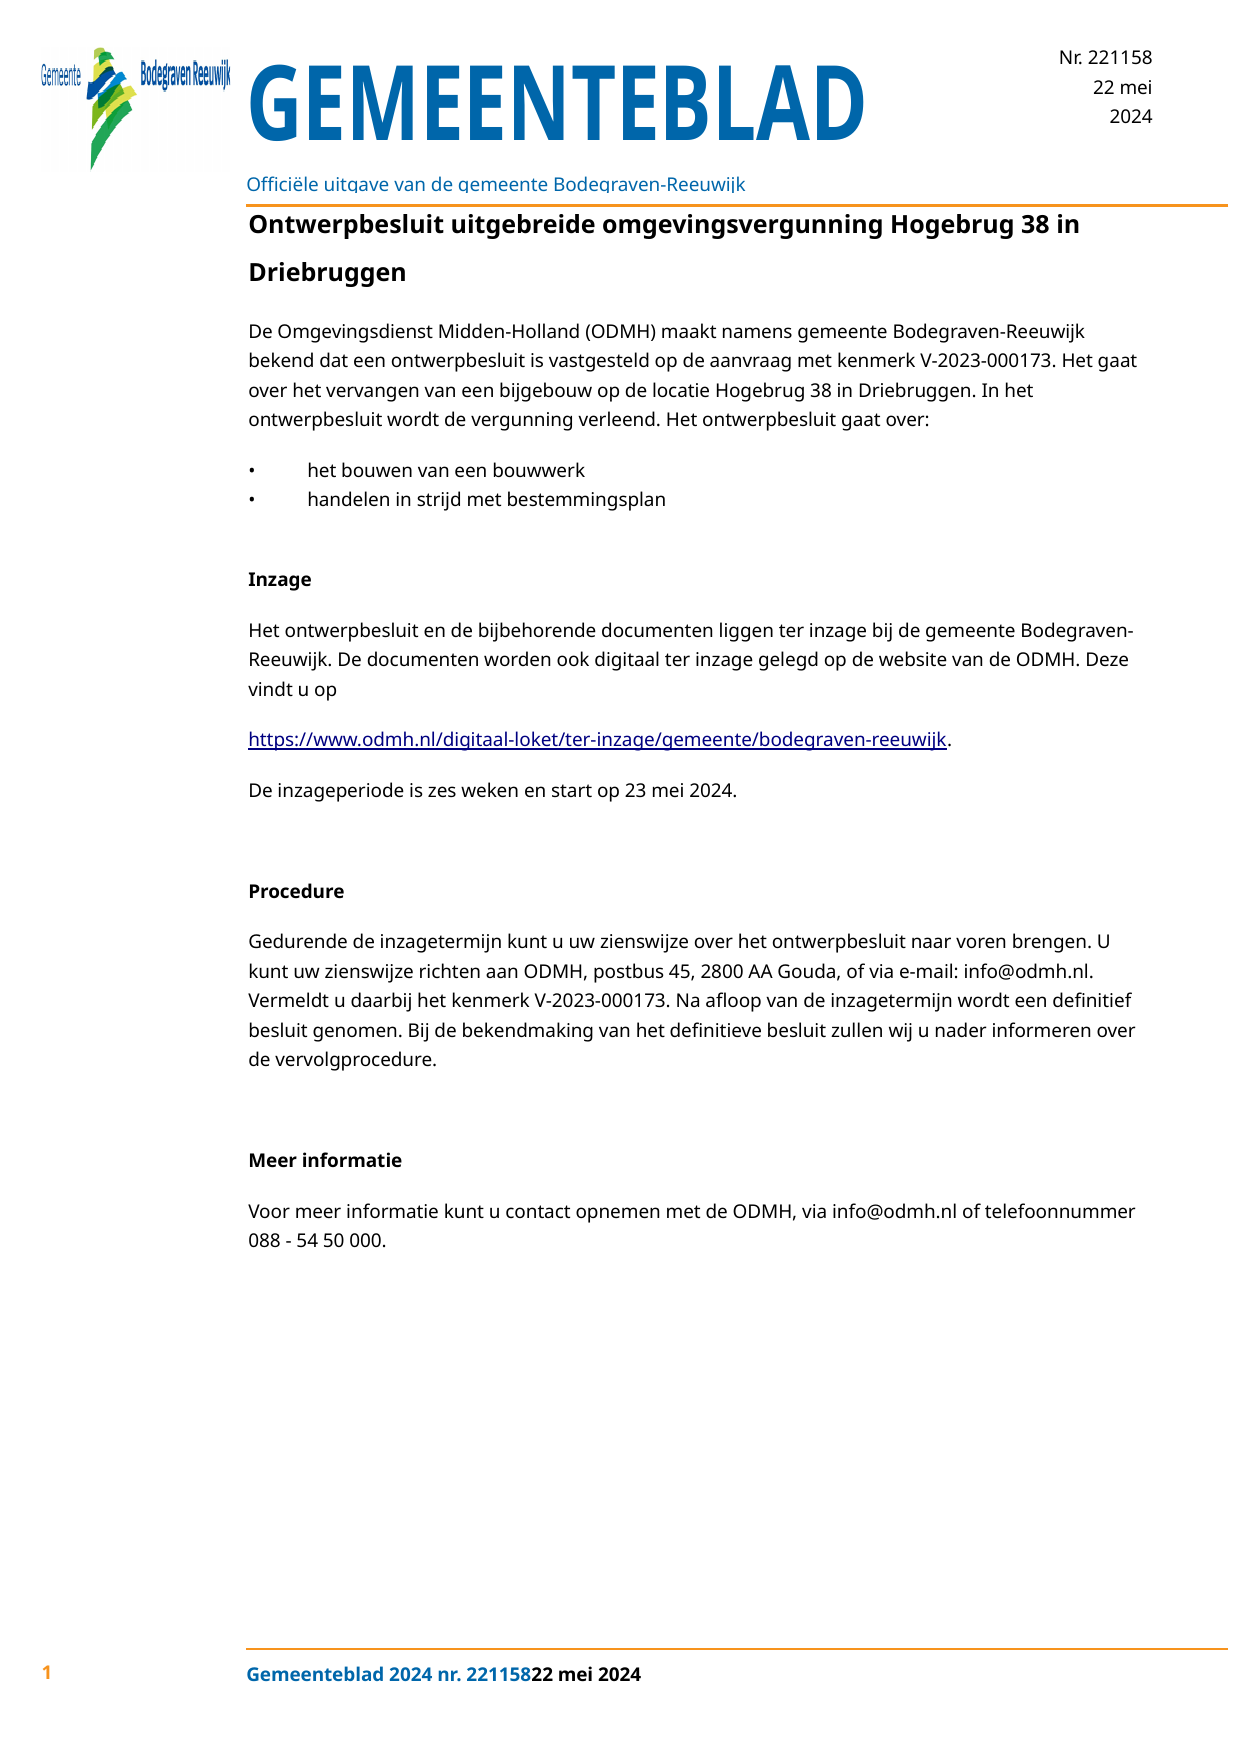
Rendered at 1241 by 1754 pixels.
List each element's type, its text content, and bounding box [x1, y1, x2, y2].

list handelen in strijd met bestemmingsplan [248, 487, 1152, 512]
text https://www.odmh.nl/digitaal-loket/ter-inzage/gemeente/bodegraven-reeuwijk. [248, 727, 1152, 752]
list het bouwen van een bouwwerk [248, 457, 1152, 483]
text Gedurende de inzagetermijn kunt u uw zienswijze over het ontwerpbesluit naar voren brengen. U kunt uw zienswijze richten aan ODMH, postbus 45, 2800 AA Gouda, of via e-mail: info@odmh.nl. Vermeldt u daarbij het kenmerk V-2023-000173. Na afloop van de inzagetermijn wordt een definitief besluit genomen. Bij de bekendmaking van het definitieve besluit zullen wij u nader informeren over de vervolgprocedure. [248, 928, 1152, 1072]
text Procedure [248, 878, 1152, 904]
text Ontwerpbesluit uitgebreide omgevingsvergunning Hogebrug 38 in Driebruggen [248, 207, 1152, 288]
text Meer informatie [248, 1147, 1152, 1173]
picture [41, 47, 231, 172]
text Het ontwerpbesluit en de bijbehorende documenten liggen ter inzage bij de gemeente Bodegraven-Reeuwijk. De documenten worden ook digitaal ter inzage gelegd op de website van de ODMH. Deze vindt u op [248, 617, 1152, 702]
text Voor meer informatie kunt u contact opnemen met de ODMH, via info@odmh.nl of telefoonnummer 088 - 54 50 000. [248, 1198, 1152, 1253]
text De inzageperiode is zes weken en start op 23 mei 2024. [248, 777, 1152, 803]
text Inzage [248, 567, 1152, 592]
text De Omgevingsdienst Midden-Holland (ODMH) maakt namens gemeente Bodegraven-Reeuwijk bekend dat een ontwerpbesluit is vastgesteld op de aanvraag met kenmerk V-2023-000173. Het gaat over het vervangen van een bijgebouw op de locatie Hogebrug 38 in Driebruggen. In het ontwerpbesluit wordt de vergunning verleend. Het ontwerpbesluit gaat over: [248, 318, 1152, 432]
